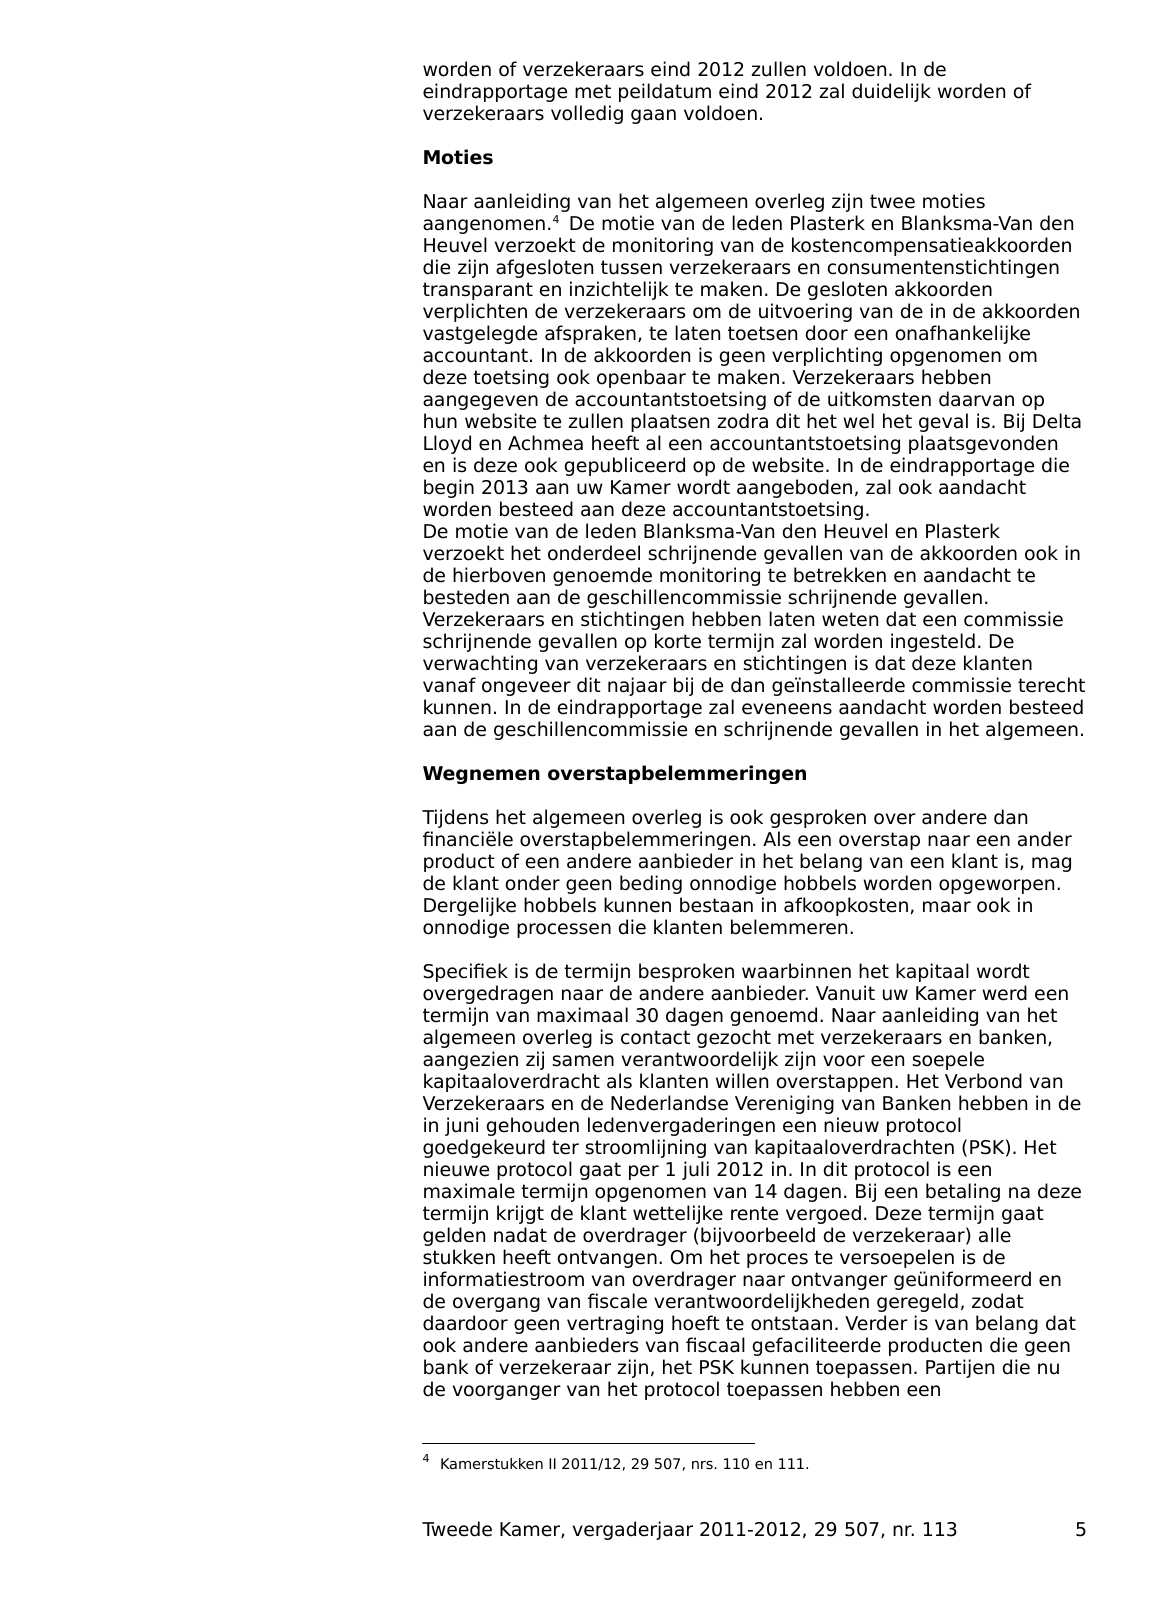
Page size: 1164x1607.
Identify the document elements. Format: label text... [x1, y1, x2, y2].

text Tijdens het algemeen overleg is ook gesproken over andere dan financiële overstapbelemmeringen. Als een overstap naar een ander product of een andere aanbieder in het belang van een klant is, mag de klant onder geen beding onnodige hobbels worden opgeworpen. Dergelijke hobbels kunnen bestaan in afkoopkosten, maar ook in onnodige processen die klanten belemmeren. [422, 807, 1087, 939]
text Specifiek is de termijn besproken waarbinnen het kapitaal wordt overgedragen naar de andere aanbieder. Vanuit uw Kamer werd een termijn van maximaal 30 dagen genoemd. Naar aanleiding van het algemeen overleg is contact gezocht met verzekeraars en banken, aangezien zij samen verantwoordelijk zijn voor een soepele kapitaaloverdracht als klanten willen overstappen. Het Verbond van Verzekeraars en de Nederlandse Vereniging van Banken hebben in de in juni gehouden ledenvergaderingen een nieuw protocol goedgekeurd ter stroomlijning van kapitaaloverdrachten (PSK). Het nieuwe protocol gaat per 1 juli 2012 in. In dit protocol is een maximale termijn opgenomen van 14 dagen. Bij een betaling na deze termijn krijgt de klant wettelijke rente vergoed. Deze termijn gaat gelden nadat de overdrager (bijvoorbeeld de verzekeraar) alle stukken heeft ontvangen. Om het proces te versoepelen is de informatiestroom van overdrager naar ontvanger geüniformeerd en de overgang van fiscale verantwoordelijkheden geregeld, zodat daardoor geen vertraging hoeft te ontstaan. Verder is van belang dat ook andere aanbieders van fiscaal gefaciliteerde producten die geen bank of verzekeraar zijn, het PSK kunnen toepassen. Partijen die nu de voorganger van het protocol toepassen hebben een [422, 961, 1087, 1401]
subtitle Wegnemen overstapbelemmeringen [422, 763, 1087, 785]
text Kamerstukken II 2011/12, 29 507, nrs. 110 en 111. [422, 1452, 1087, 1474]
text Naar aanleiding van het algemeen overleg zijn twee moties aangenomen. De motie van de leden Plasterk en Blanksma-Van den Heuvel verzoekt de monitoring van de kostencompensatieakkoorden die zijn afgesloten tussen verzekeraars en consumentenstichtingen transparant en inzichtelijk te maken. De gesloten akkoorden verplichten de verzekeraars om de uitvoering van de in de akkoorden vastgelegde afspraken, te laten toetsen door een onafhankelijke accountant. In de akkoorden is geen verplichting opgenomen om deze toetsing ook openbaar te maken. Verzekeraars hebben aangegeven de accountantstoetsing of de uitkomsten daarvan op hun website te zullen plaatsen zodra dit het wel het geval is. Bij Delta Lloyd en Achmea heeft al een accountantstoetsing plaatsgevonden en is deze ook gepubliceerd op de website. In de eindrapportage die begin 2013 aan uw Kamer wordt aangeboden, zal ook aandacht worden besteed aan deze accountantstoetsing. [422, 191, 1087, 521]
subtitle Moties [422, 147, 1087, 169]
text worden of verzekeraars eind 2012 zullen voldoen. In de eindrapportage met peildatum eind 2012 zal duidelijk worden of verzekeraars volledig gaan voldoen. [422, 59, 1087, 125]
text De motie van de leden Blanksma-Van den Heuvel en Plasterk verzoekt het onderdeel schrijnende gevallen van de akkoorden ook in de hierboven genoemde monitoring te betrekken en aandacht te besteden aan de geschillencommissie schrijnende gevallen. Verzekeraars en stichtingen hebben laten weten dat een commissie schrijnende gevallen op korte termijn zal worden ingesteld. De verwachting van verzekeraars en stichtingen is dat deze klanten vanaf ongeveer dit najaar bij de dan geïnstalleerde commissie terecht kunnen. In de eindrapportage zal eveneens aandacht worden besteed aan de geschillencommissie en schrijnende gevallen in het algemeen. [422, 521, 1087, 741]
